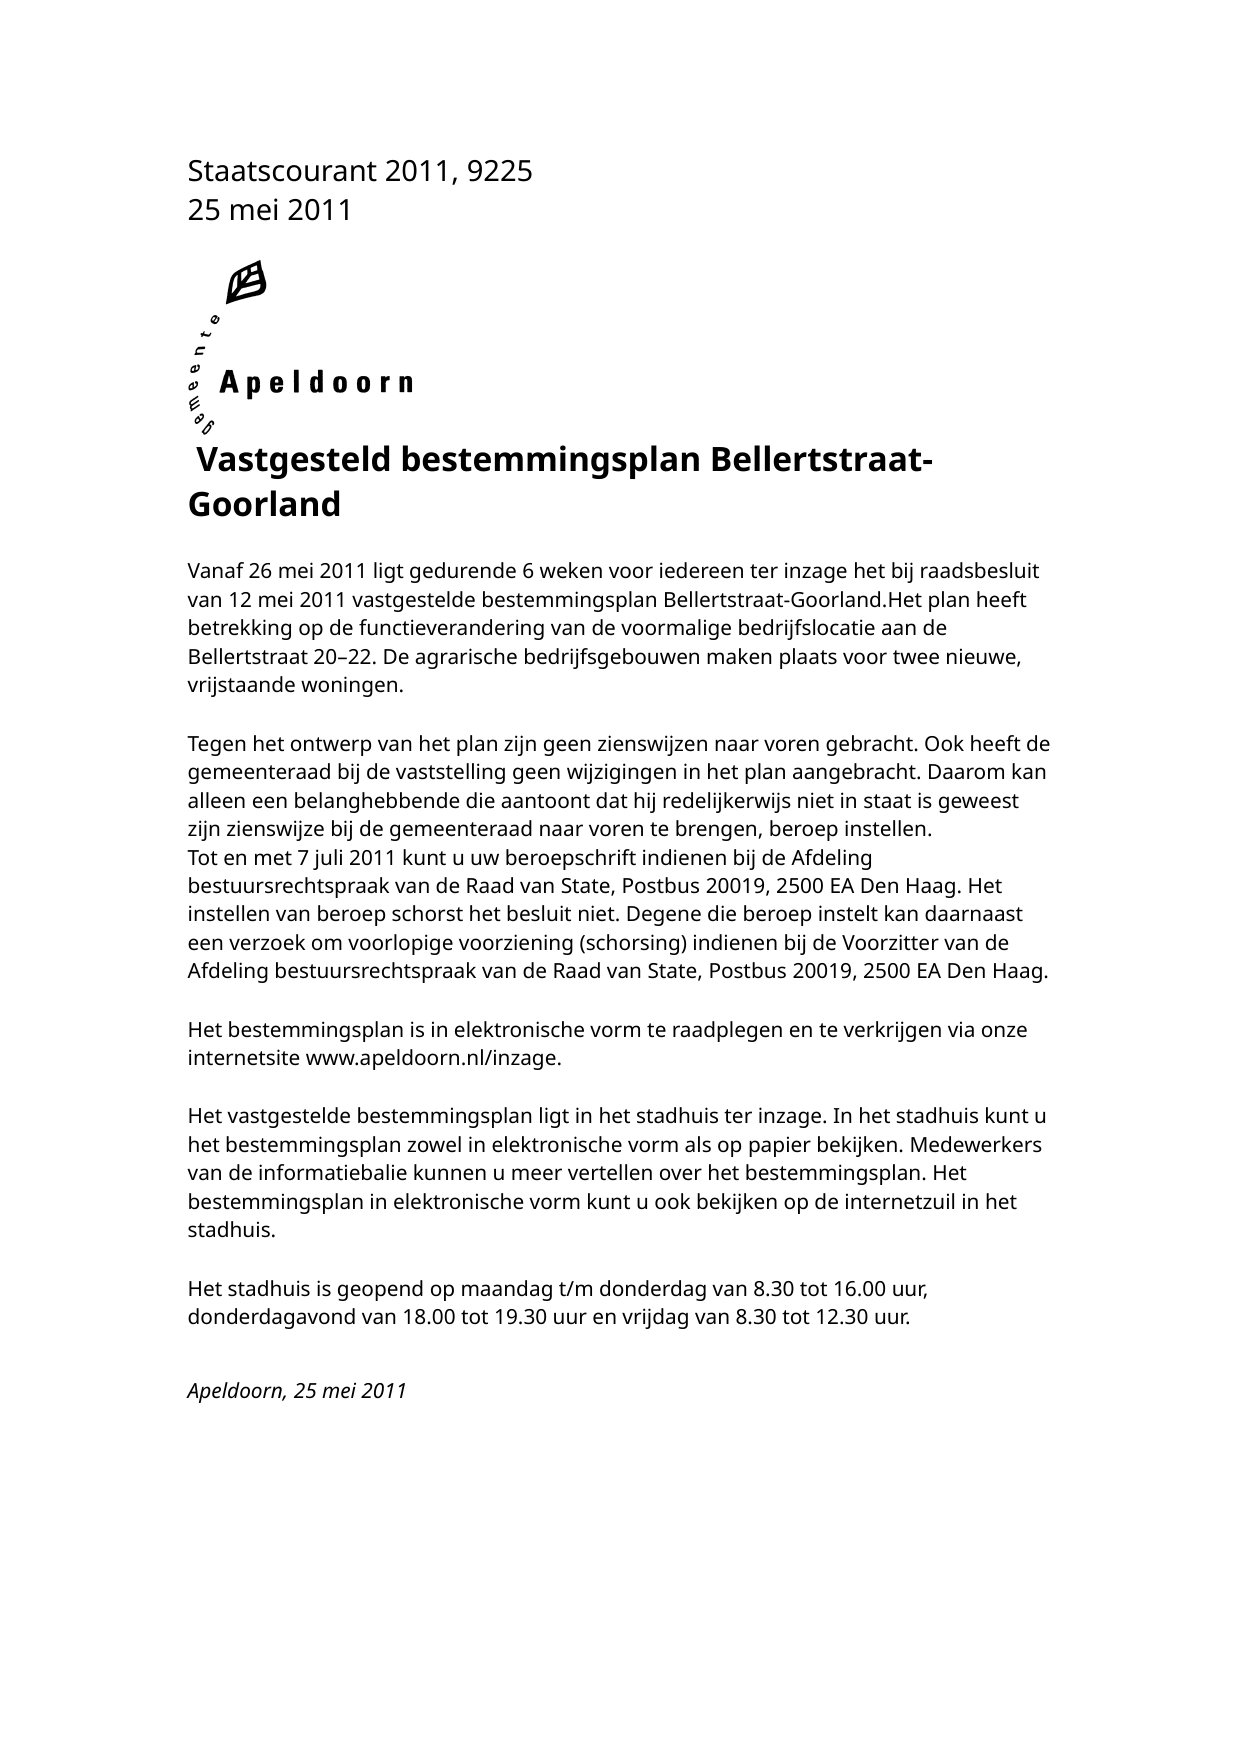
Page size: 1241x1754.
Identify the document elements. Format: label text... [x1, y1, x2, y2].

text Vanaf 26 mei 2011 ligt gedurende 6 weken voor iedereen ter inzage het bij raadsbesluit van 12 mei 2011 vastgestelde bestemmingsplan Bellertstraat-Goorland.Het plan heeft betrekking op de functieverandering van de voormalige bedrijfslocatie aan de Bellertstraat 20–22. De agrarische bedrijfsgebouwen maken plaats voor twee nieuwe, vrijstaande woningen. [187, 557, 1053, 699]
text 25 mei 2011 [187, 190, 1053, 229]
text Tot en met 7 juli 2011 kunt u uw beroepschrift indienen bij de Afdeling bestuursrechtspraak van de Raad van State, Postbus 20019, 2500 EA Den Haag. Het instellen van beroep schorst het besluit niet. Degene die beroep instelt kan daarnaast een verzoek om voorlopige voorziening (schorsing) indienen bij de Voorzitter van de Afdeling bestuursrechtspraak van de Raad van State, Postbus 20019, 2500 EA Den Haag. [187, 843, 1053, 985]
text Het bestemmingsplan is in elektronische vorm te raadplegen en te verkrijgen via onze internetsite www.apeldoorn.nl/inzage. [187, 1015, 1053, 1072]
picture [187, 258, 413, 436]
text Het stadhuis is geopend op maandag t/m donderdag van 8.30 tot 16.00 uur, donderdagavond van 18.00 tot 19.30 uur en vrijdag van 8.30 tot 12.30 uur. [187, 1274, 1053, 1331]
text Staatscourant 2011, 9225 [187, 150, 1053, 190]
text Apeldoorn, 25 mei 2011 [187, 1376, 1053, 1404]
text Tegen het ontwerp van het plan zijn geen zienswijzen naar voren gebracht. Ook heeft de gemeenteraad bij de vaststelling geen wijzigingen in het plan aangebracht. Daarom kan alleen een belanghebbende die aantoont dat hij redelijkerwijs niet in staat is geweest zijn zienswijze bij de gemeenteraad naar voren te brengen, beroep instellen. [187, 729, 1053, 843]
subtitle Vastgesteld bestemmingsplan Bellertstraat-Goorland [187, 271, 1053, 527]
text Het vastgestelde bestemmingsplan ligt in het stadhuis ter inzage. In het stadhuis kunt u het bestemmingsplan zowel in elektronische vorm als op papier bekijken. Medewerkers van de informatiebalie kunnen u meer vertellen over het bestemmingsplan. Het bestemmingsplan in elektronische vorm kunt u ook bekijken op de internetzuil in het stadhuis. [187, 1102, 1053, 1244]
